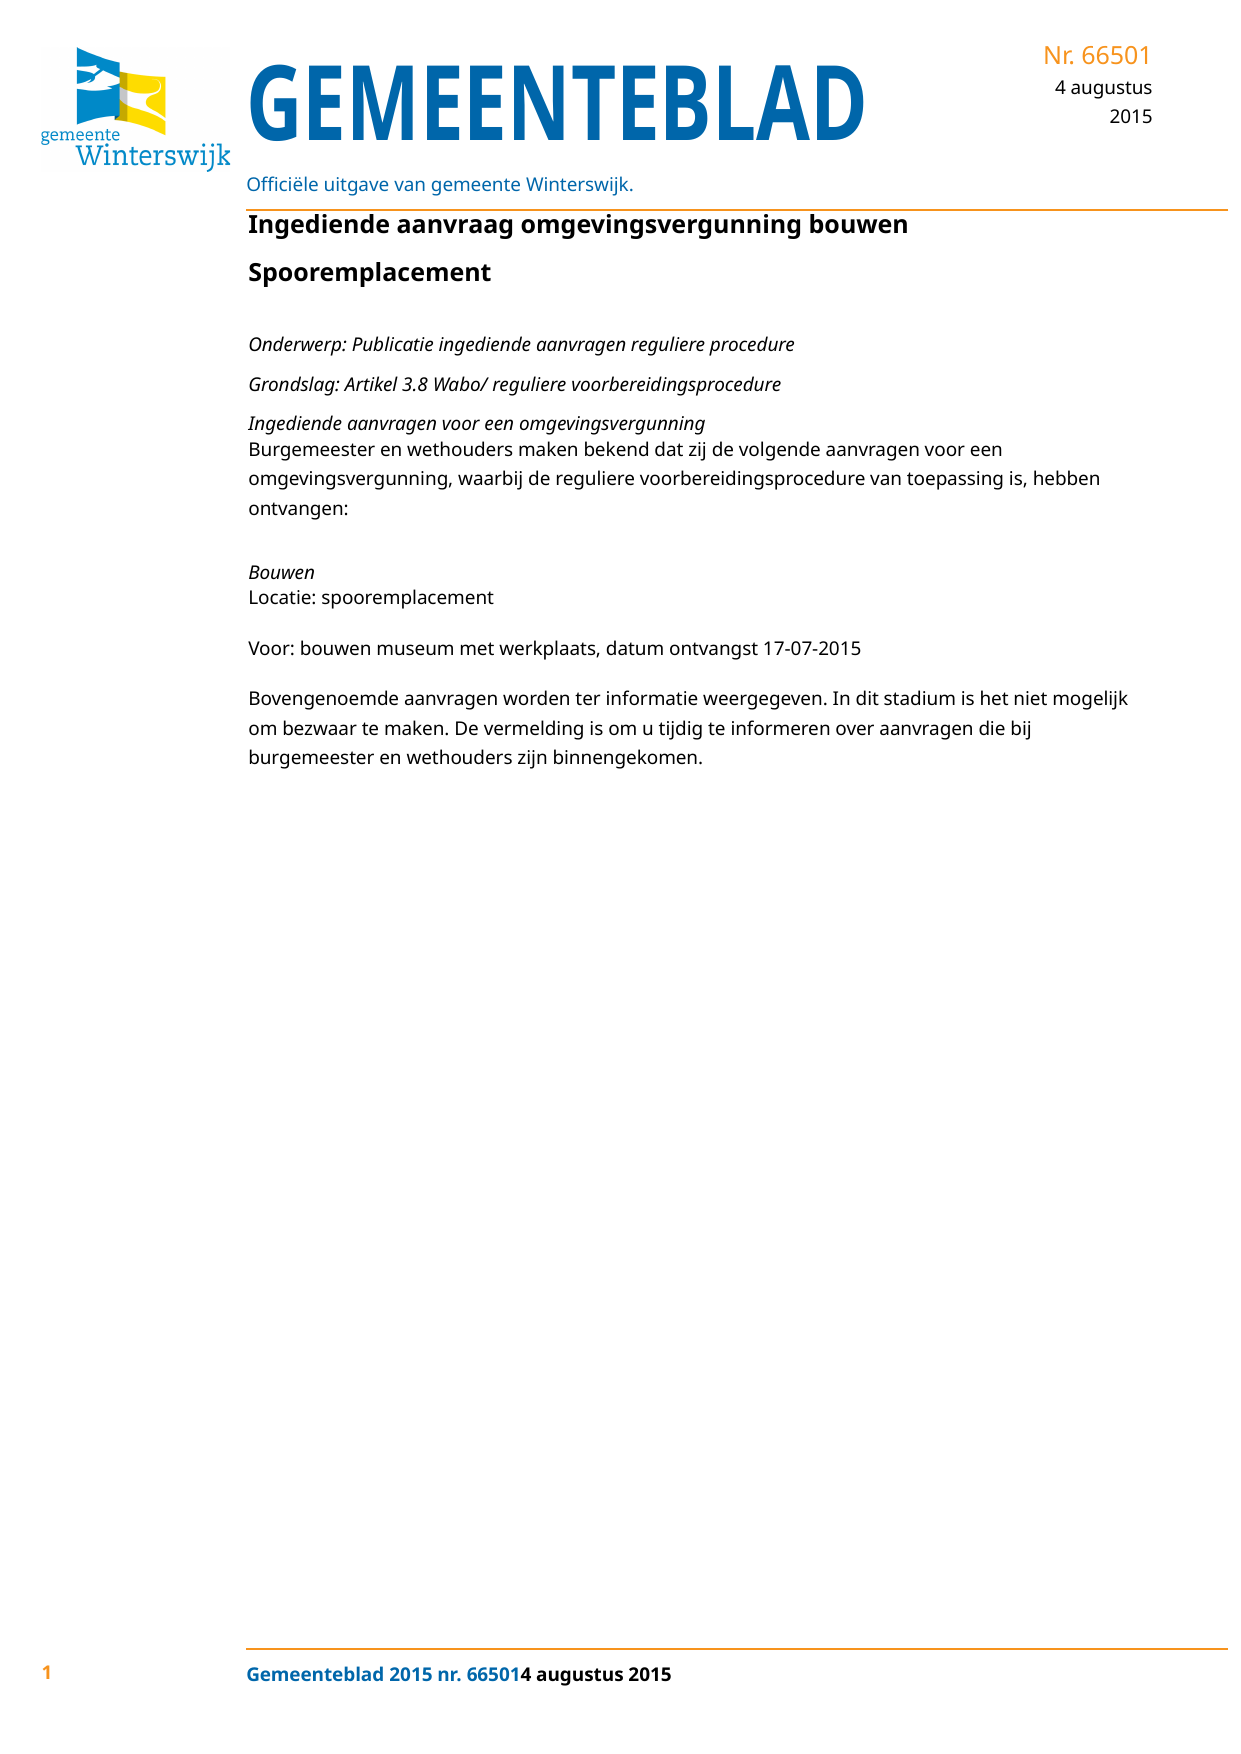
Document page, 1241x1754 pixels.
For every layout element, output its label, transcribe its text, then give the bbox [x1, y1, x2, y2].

text Ingediende aanvragen voor een omgevingsvergunning [248, 410, 1152, 436]
picture [225, 153, 231, 162]
picture [41, 47, 231, 172]
text Grondslag: Artikel 3.8 Wabo/ reguliere voorbereidingsprocedure [248, 371, 1152, 396]
text Voor: bouwen museum met werkplaats, datum ontvangst 17-07-2015 [248, 635, 1152, 661]
text Burgemeester en wethouders maken bekend dat zij de volgende aanvragen voor een omgevingsvergunning, waarbij de reguliere voorbereidingsprocedure van toepassing is, hebben ontvangen: [248, 436, 1152, 521]
text Bouwen [248, 559, 1152, 584]
text Onderwerp: Publicatie ingediende aanvragen reguliere procedure [248, 331, 1152, 357]
text Locatie: spooremplacement [248, 584, 1152, 610]
text Bovengenoemde aanvragen worden ter informatie weergegeven. In dit stadium is het niet mogelijk om bezwaar te maken. De vermelding is om u tijdig te informeren over aanvragen die bij burgemeester en wethouders zijn binnengekomen. [248, 685, 1152, 770]
text Ingediende aanvraag omgevingsvergunning bouwen Spooremplacement [248, 211, 1152, 288]
